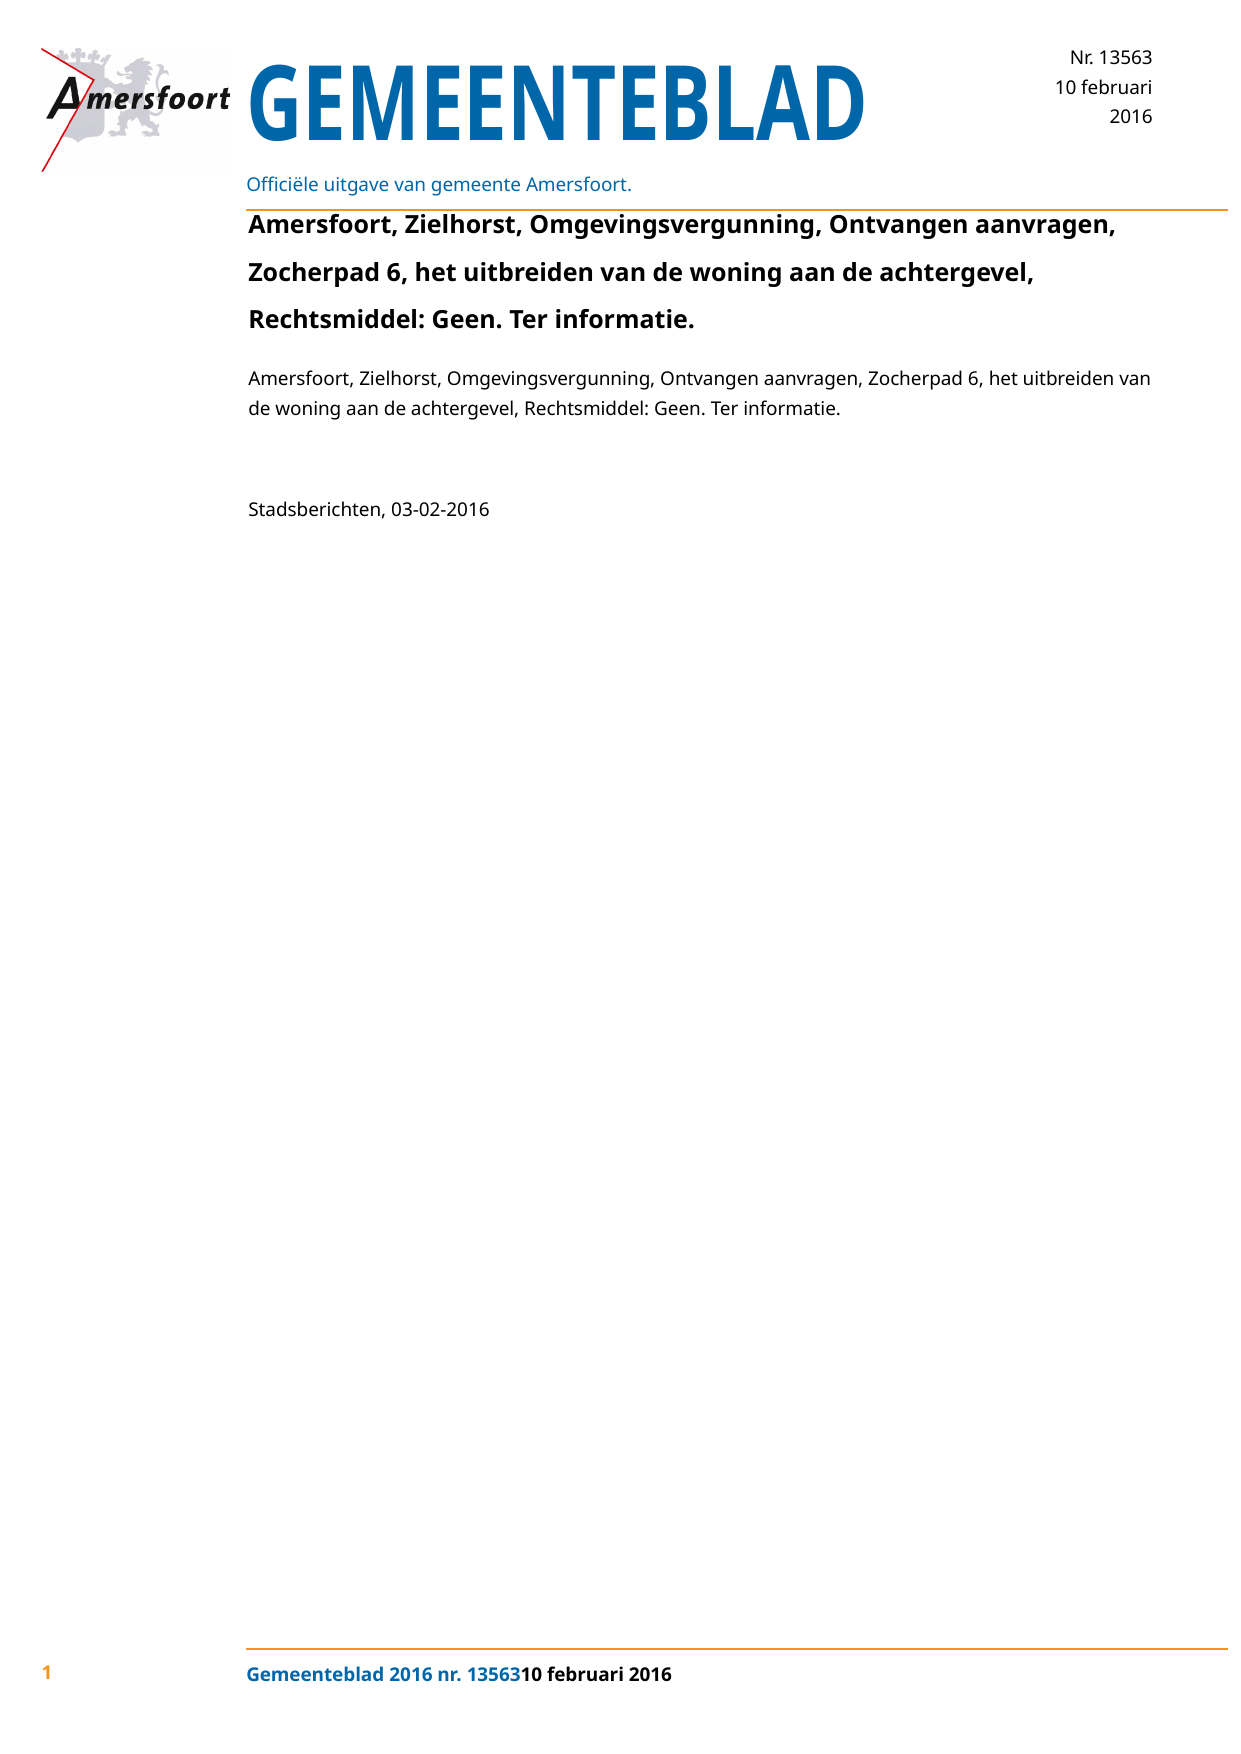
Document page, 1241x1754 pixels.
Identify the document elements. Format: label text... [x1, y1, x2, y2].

text Stadsberichten, 03-02-2016 [248, 496, 1152, 522]
text Amersfoort, Zielhorst, Omgevingsvergunning, Ontvangen aanvragen, Zocherpad 6, het uitbreiden van de woning aan de achtergevel, Rechtsmiddel: Geen. Ter informatie. [248, 366, 1152, 421]
picture [41, 47, 231, 172]
text Amersfoort, Zielhorst, Omgevingsvergunning, Ontvangen aanvragen, Zocherpad 6, het uitbreiden van de woning aan de achtergevel, Rechtsmiddel: Geen. Ter informatie. [248, 211, 1152, 336]
